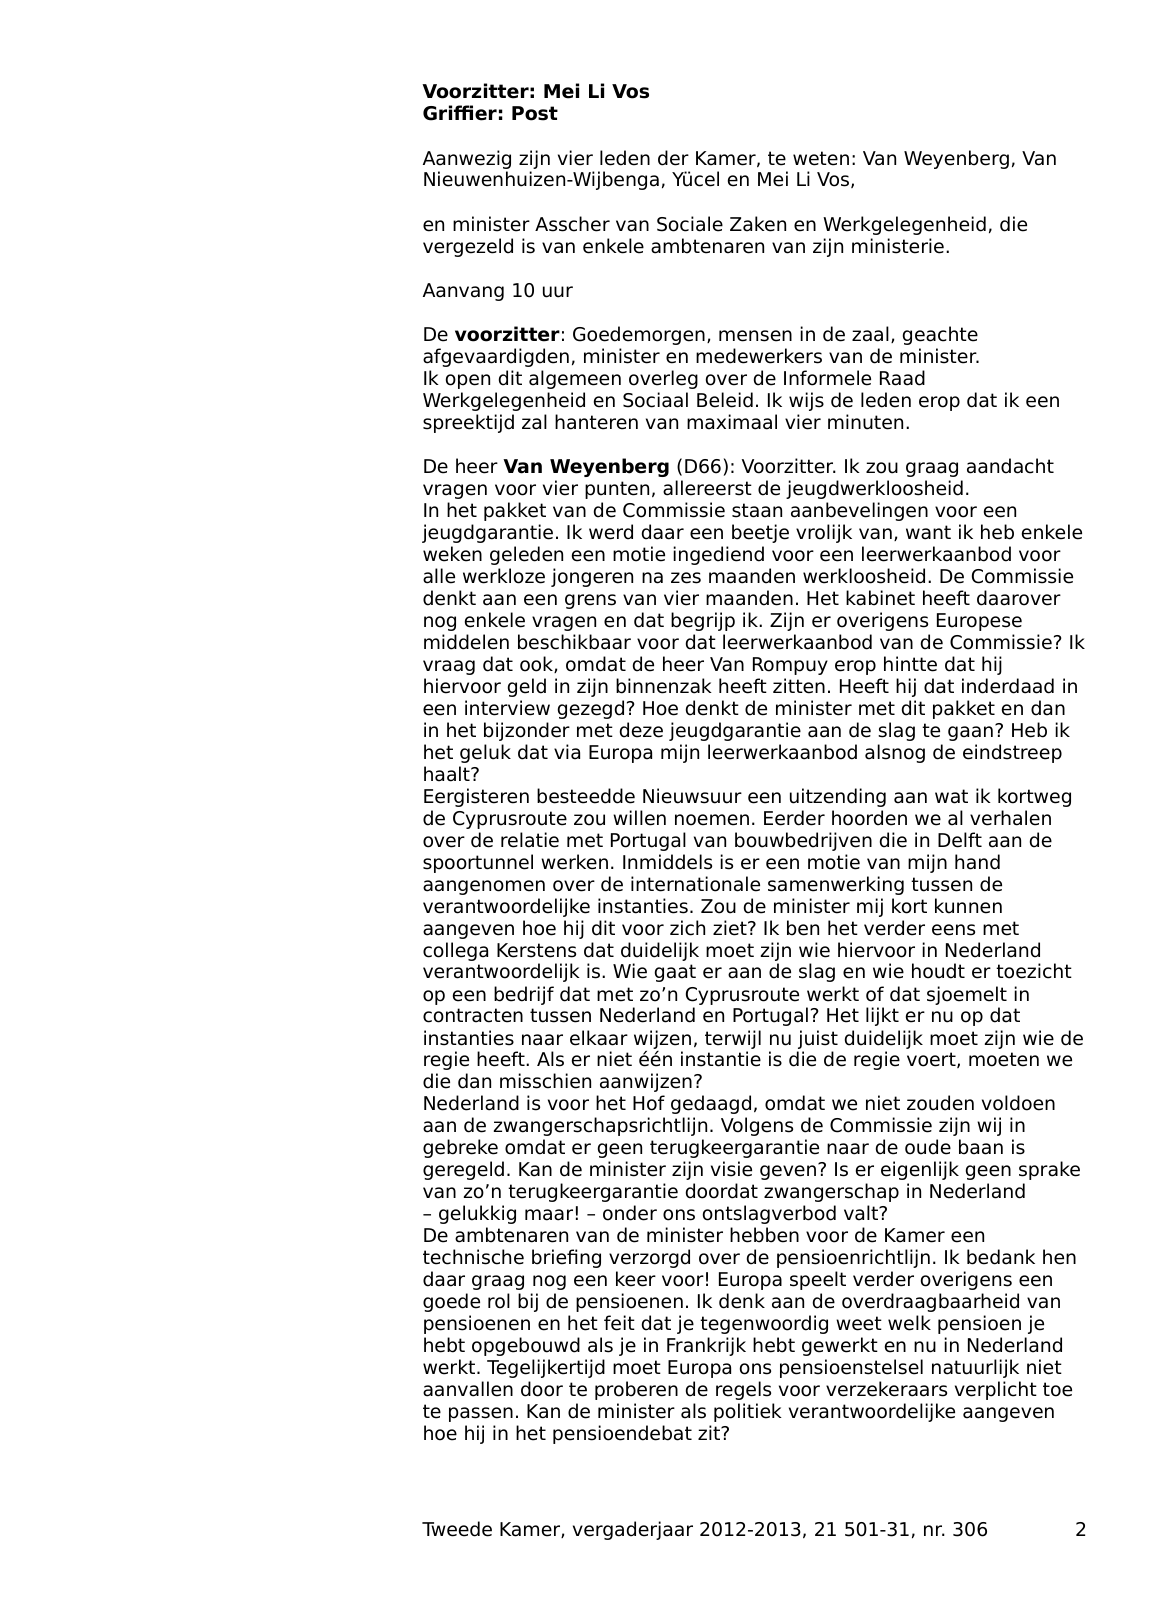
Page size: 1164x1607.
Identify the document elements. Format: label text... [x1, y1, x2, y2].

text Eergisteren besteedde Nieuwsuur een uitzending aan wat ik kortweg de Cyprusroute zou willen noemen. Eerder hoorden we al verhalen over de relatie met Portugal van bouwbedrijven die in Delft aan de spoortunnel werken. Inmiddels is er een motie van mijn hand aangenomen over de internationale samenwerking tussen de verantwoordelijke instanties. Zou de minister mij kort kunnen aangeven hoe hij dit voor zich ziet? Ik ben het verder eens met collega Kerstens dat duidelijk moet zijn wie hiervoor in Nederland verantwoordelijk is. Wie gaat er aan de slag en wie houdt er toezicht op een bedrijf dat met zo’n Cyprusroute werkt of dat sjoemelt in contracten tussen Nederland en Portugal? Het lijkt er nu op dat instanties naar elkaar wijzen, terwijl nu juist duidelijk moet zijn wie de regie heeft. Als er niet één instantie is die de regie voert, moeten we die dan misschien aanwijzen? [422, 786, 1087, 1093]
text en minister Asscher van Sociale Zaken en Werkgelegenheid, die vergezeld is van enkele ambtenaren van zijn ministerie. [422, 213, 1087, 257]
text Nederland is voor het Hof gedaagd, omdat we niet zouden voldoen aan de zwangerschapsrichtlijn. Volgens de Commissie zijn wij in gebreke omdat er geen terugkeergarantie naar de oude baan is geregeld. Kan de minister zijn visie geven? Is er eigenlijk geen sprake van zo’n terugkeergarantie doordat zwangerschap in Nederland – gelukkig maar! – onder ons ontslagverbod valt? [422, 1093, 1087, 1225]
text In het pakket van de Commissie staan aanbevelingen voor een jeugdgarantie. Ik werd daar een beetje vrolijk van, want ik heb enkele weken geleden een motie ingediend voor een leerwerkaanbod voor alle werkloze jongeren na zes maanden werkloosheid. De Commissie denkt aan een grens van vier maanden. Het kabinet heeft daarover nog enkele vragen en dat begrijp ik. Zijn er overigens Europese middelen beschikbaar voor dat leerwerkaanbod van de Commissie? Ik vraag dat ook, omdat de heer Van Rompuy erop hintte dat hij hiervoor geld in zijn binnenzak heeft zitten. Heeft hij dat inderdaad in een interview gezegd? Hoe denkt de minister met dit pakket en dan in het bijzonder met deze jeugdgarantie aan de slag te gaan? Heb ik het geluk dat via Europa mijn leerwerkaanbod alsnog de eindstreep haalt? [422, 500, 1087, 786]
text Griffier: Post [422, 103, 1087, 125]
text Ik open dit algemeen overleg over de Informele Raad Werkgelegenheid en Sociaal Beleid. Ik wijs de leden erop dat ik een spreektijd zal hanteren van maximaal vier minuten. [422, 368, 1087, 434]
text De voorzitter: Goedemorgen, mensen in de zaal, geachte afgevaardigden, minister en medewerkers van de minister. [422, 324, 1087, 368]
text Aanvang 10 uur [422, 280, 1087, 302]
text De ambtenaren van de minister hebben voor de Kamer een technische briefing verzorgd over de pensioenrichtlijn. Ik bedank hen daar graag nog een keer voor! Europa speelt verder overigens een goede rol bij de pensioenen. Ik denk aan de overdraagbaarheid van pensioenen en het feit dat je tegenwoordig weet welk pensioen je hebt opgebouwd als je in Frankrijk hebt gewerkt en nu in Nederland werkt. Tegelijkertijd moet Europa ons pensioenstelsel natuurlijk niet aanvallen door te proberen de regels voor verzekeraars verplicht toe te passen. Kan de minister als politiek verantwoordelijke aangeven hoe hij in het pensioendebat zit? [422, 1225, 1087, 1445]
text De heer Van Weyenberg (D66): Voorzitter. Ik zou graag aandacht vragen voor vier punten, allereerst de jeugdwerkloosheid. [422, 456, 1087, 500]
text Aanwezig zijn vier leden der Kamer, te weten: Van Weyenberg, Van Nieuwenhuizen-Wijbenga, Yücel en Mei Li Vos, [422, 147, 1087, 191]
text Voorzitter: Mei Li Vos [422, 81, 1087, 103]
